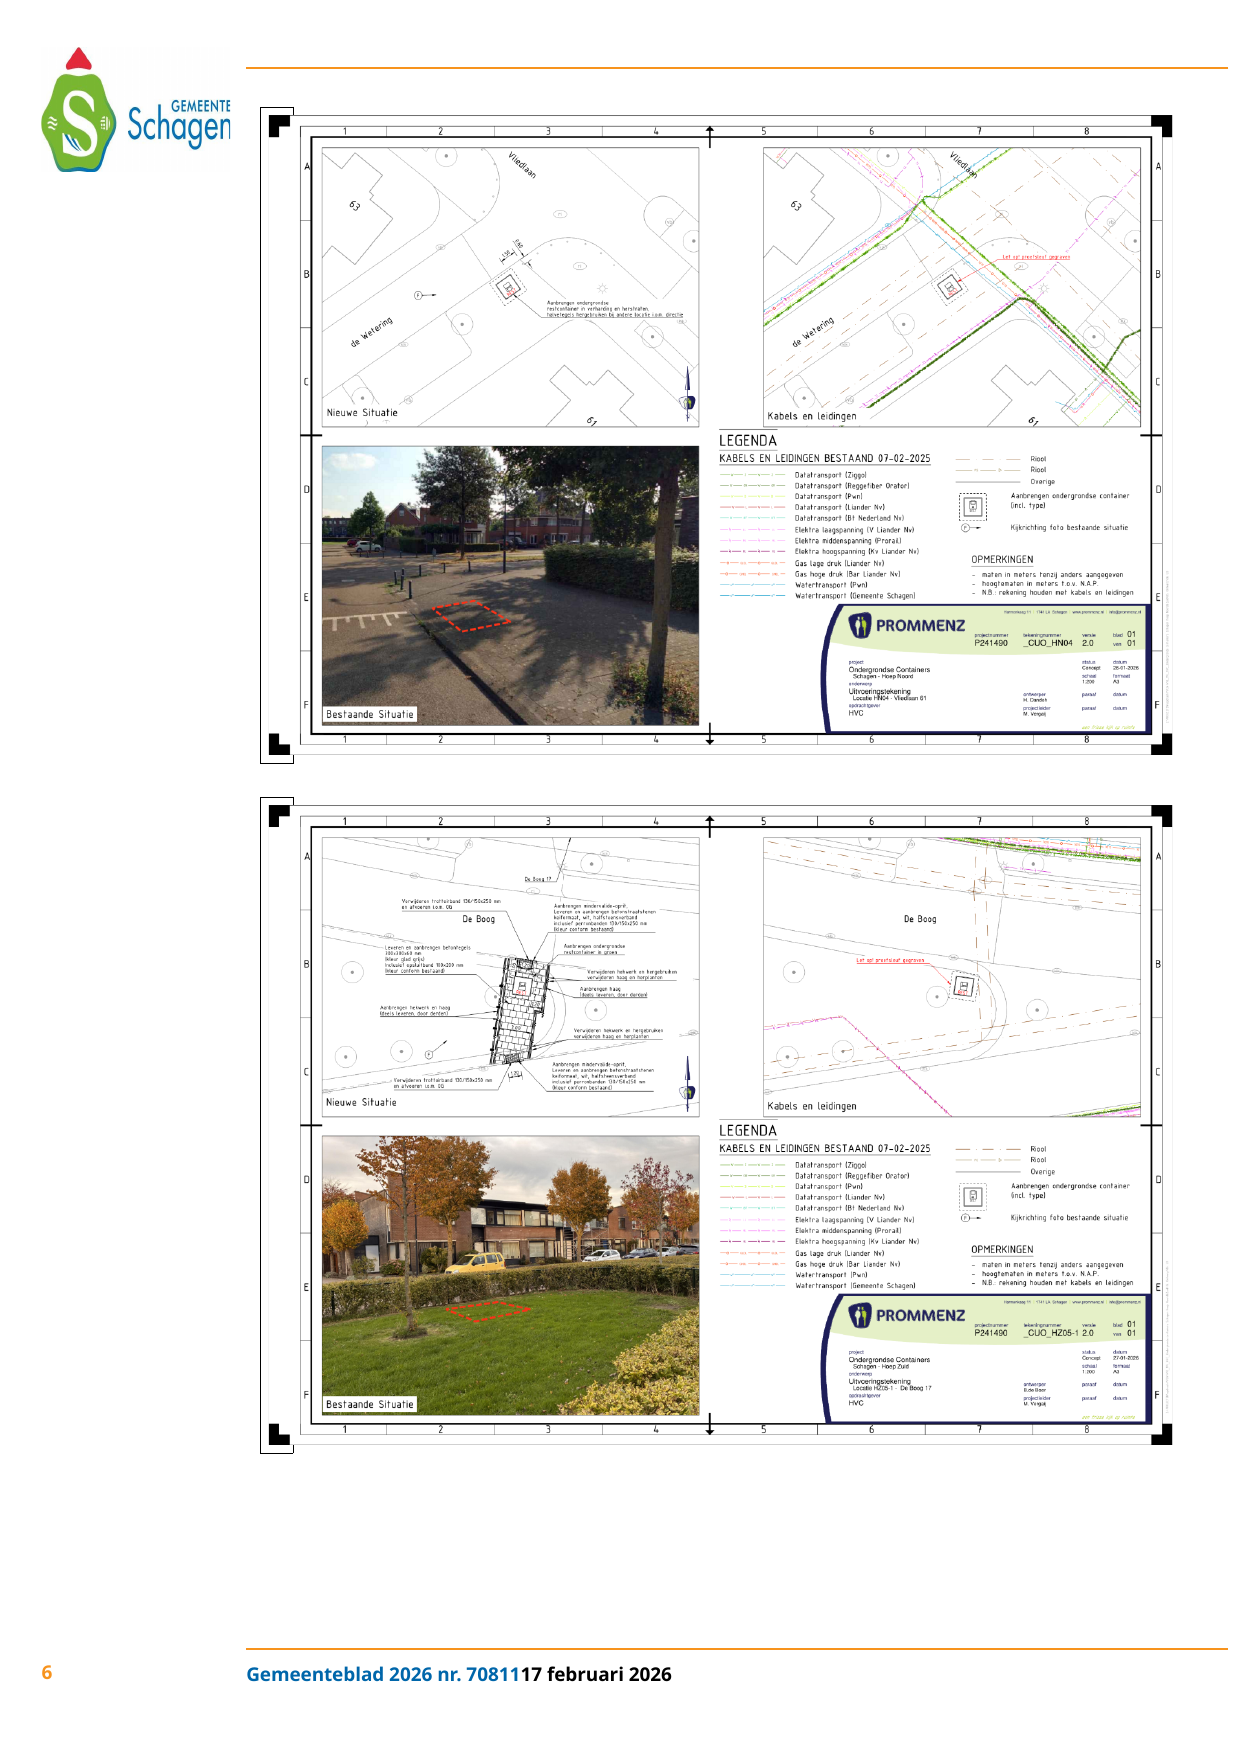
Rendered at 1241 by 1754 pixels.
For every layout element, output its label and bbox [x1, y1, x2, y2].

picture [41, 47, 231, 172]
picture [268, 115, 1173, 755]
picture [268, 805, 1173, 1445]
